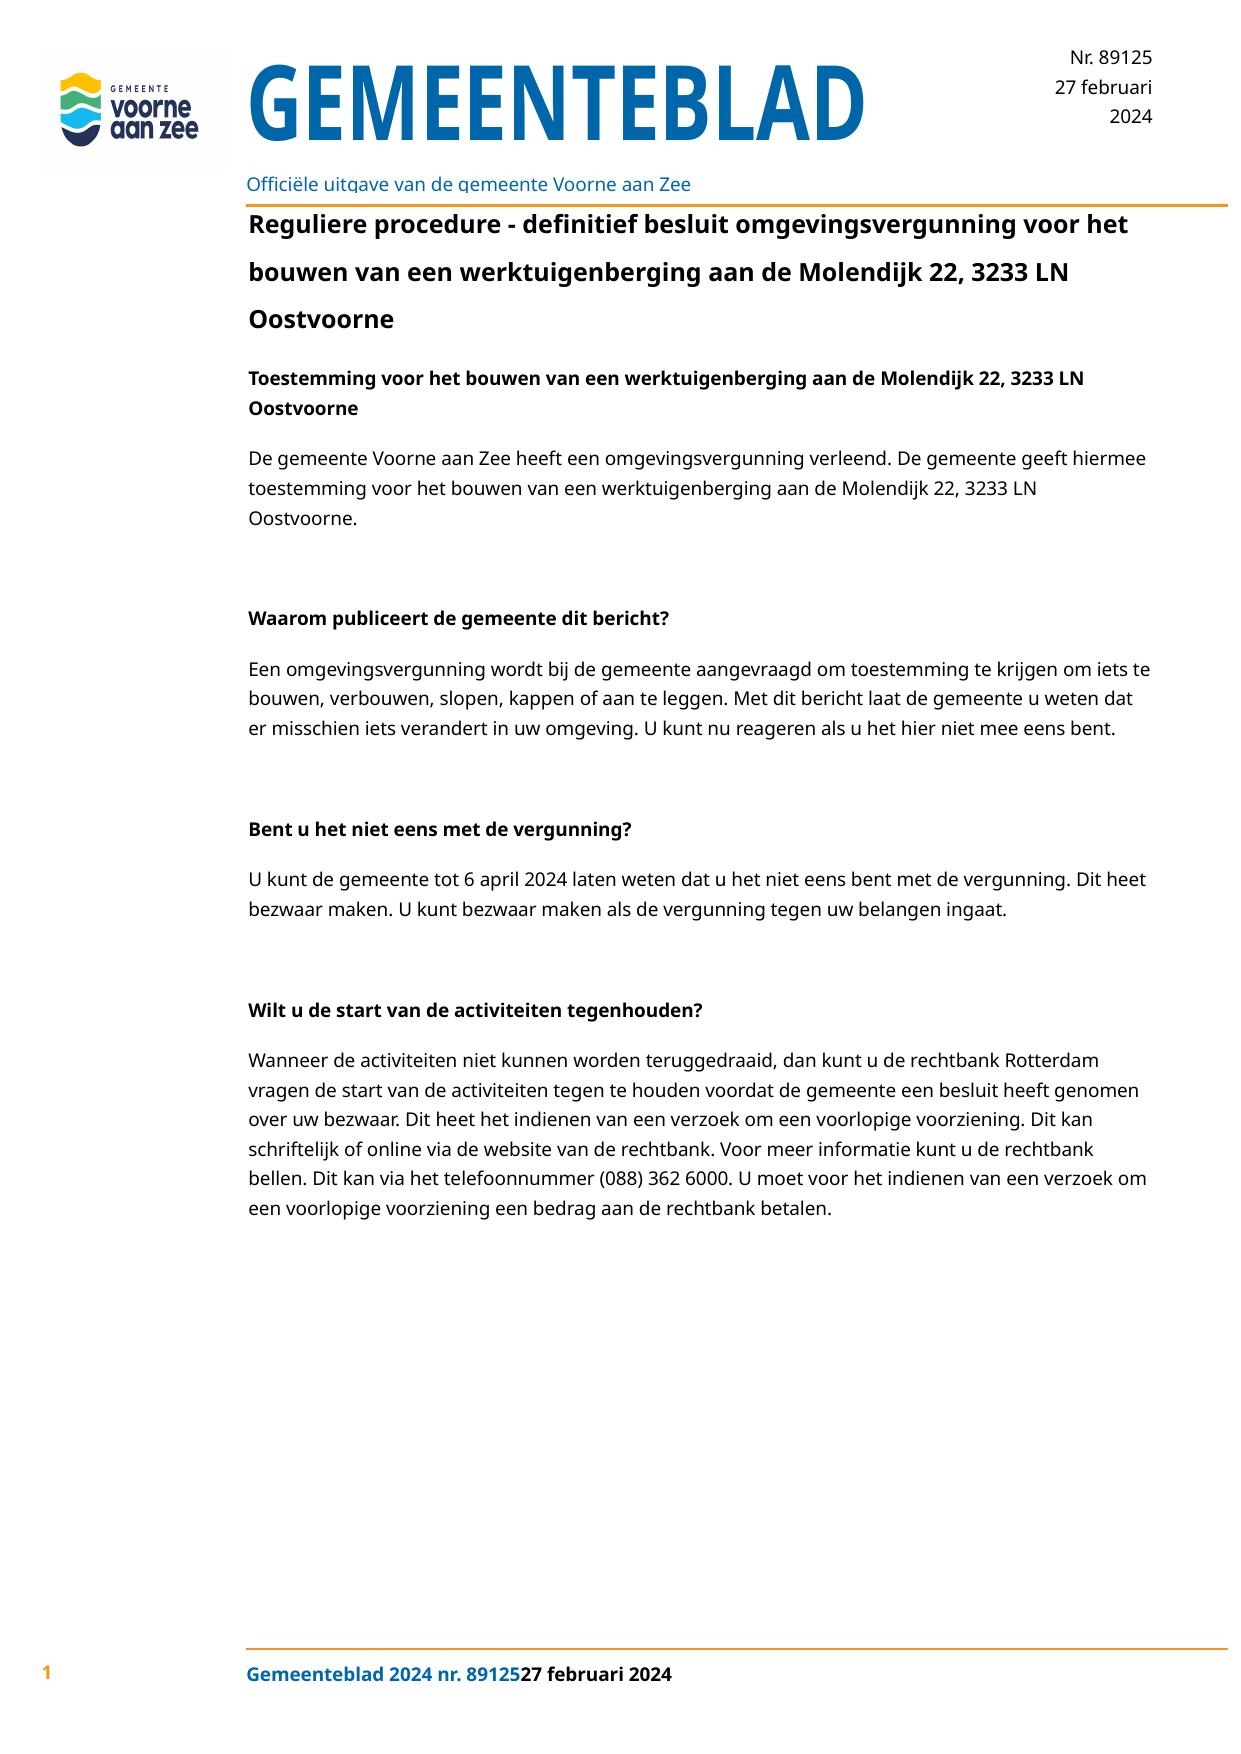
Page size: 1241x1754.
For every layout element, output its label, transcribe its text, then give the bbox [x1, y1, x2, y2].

text Wilt u de start van de activiteiten tegenhouden? [248, 997, 1152, 1022]
picture [41, 47, 231, 172]
text De gemeente Voorne aan Zee heeft een omgevingsvergunning verleend. De gemeente geeft hiermee toestemming voor het bouwen van een werktuigenberging aan de Molendijk 22, 3233 LN Oostvoorne. [248, 446, 1152, 530]
text Toestemming voor het bouwen van een werktuigenberging aan de Molendijk 22, 3233 LN Oostvoorne [248, 366, 1152, 421]
text Een omgevingsvergunning wordt bij de gemeente aangevraagd om toestemming te krijgen om iets te bouwen, verbouwen, slopen, kappen of aan te leggen. Met dit bericht laat de gemeente u weten dat er misschien iets verandert in uw omgeving. U kunt nu reageren als u het hier niet mee eens bent. [248, 656, 1152, 741]
text Bent u het niet eens met de vergunning? [248, 816, 1152, 842]
text Reguliere procedure - definitief besluit omgevingsvergunning voor het bouwen van een werktuigenberging aan de Molendijk 22, 3233 LN Oostvoorne [248, 207, 1152, 336]
text Wanneer de activiteiten niet kunnen worden teruggedraaid, dan kunt u de rechtbank Rotterdam vragen de start van de activiteiten tegen te houden voordat de gemeente een besluit heeft genomen over uw bezwaar. Dit heet het indienen van een verzoek om een voorlopige voorziening. Dit kan schriftelijk of online via de website van de rechtbank. Voor meer informatie kunt u de rechtbank bellen. Dit kan via het telefoonnummer (088) 362 6000. U moet voor het indienen van een verzoek om een voorlopige voorziening een bedrag aan de rechtbank betalen. [248, 1047, 1152, 1221]
text Waarom publiceert de gemeente dit bericht? [248, 606, 1152, 631]
text U kunt de gemeente tot 6 april 2024 laten weten dat u het niet eens bent met de vergunning. Dit heet bezwaar maken. U kunt bezwaar maken als de vergunning tegen uw belangen ingaat. [248, 866, 1152, 922]
